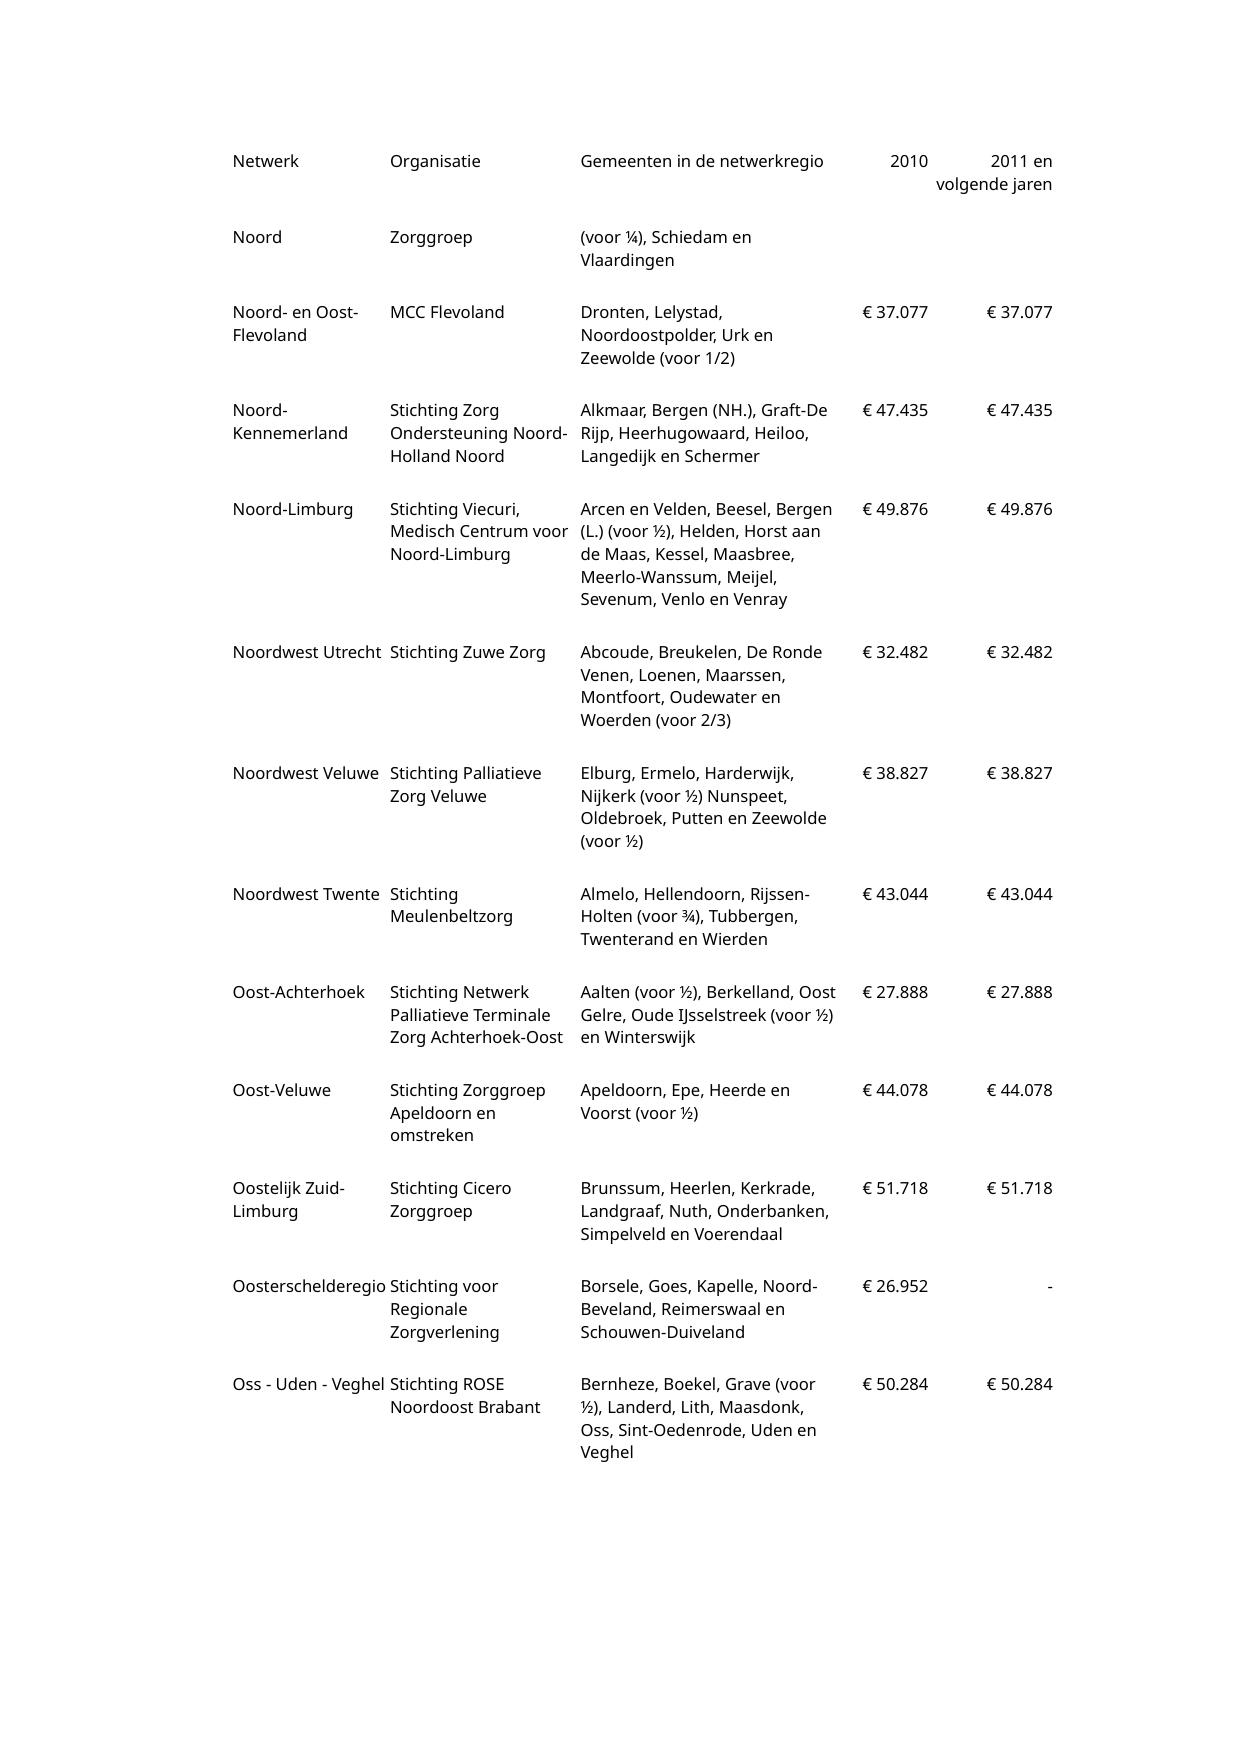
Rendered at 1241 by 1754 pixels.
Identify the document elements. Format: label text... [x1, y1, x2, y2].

table_cell € 51.718 [928, 1177, 1053, 1275]
table_cell Stichting Zuwe Zorg [390, 641, 580, 761]
table_cell Oostelijk Zuid-Limburg [233, 1177, 390, 1275]
table_cell Stichting voor Regionale Zorgverlening [390, 1275, 580, 1373]
table_cell € 50.284 [928, 1373, 1053, 1494]
table_cell [837, 225, 928, 301]
table_cell Stichting Zorg Ondersteuning Noord-Holland Noord [390, 399, 580, 497]
table_cell € 49.876 [837, 497, 928, 641]
table_cell Noord- en Oost-Flevoland [233, 301, 390, 399]
table_cell € 44.078 [928, 1079, 1053, 1177]
table_cell € 27.888 [928, 980, 1053, 1078]
table_cell € 26.952 [837, 1275, 928, 1373]
table_header Organisatie [390, 150, 580, 225]
table_cell Stichting Palliatieve Zorg Veluwe [390, 761, 580, 882]
table_cell € 49.876 [928, 497, 1053, 641]
table_cell Arcen en Velden, Beesel, Bergen (L.) (voor ½), Helden, Horst aan de Maas, Kessel, Maasbree, Meerlo-Wanssum, Meijel, Sevenum, Venlo en Venray [580, 497, 837, 641]
table_header 2010 [837, 150, 928, 225]
table_cell MCC Flevoland [390, 301, 580, 399]
table_cell € 47.435 [928, 399, 1053, 497]
table_cell Oost-Veluwe [233, 1079, 390, 1177]
table_cell € 51.718 [837, 1177, 928, 1275]
table_cell Stichting Zorggroep Apeldoorn en omstreken [390, 1079, 580, 1177]
table_cell Noord [233, 225, 390, 301]
table_cell - [928, 1275, 1053, 1373]
table_cell € 50.284 [837, 1373, 928, 1494]
table_cell € 37.077 [928, 301, 1053, 399]
table_cell Noordwest Veluwe [233, 761, 390, 882]
table_cell Noord-Kennemerland [233, 399, 390, 497]
table_cell Noordwest Twente [233, 882, 390, 980]
table_cell Apeldoorn, Epe, Heerde en Voorst (voor ½) [580, 1079, 837, 1177]
table_cell € 27.888 [837, 980, 928, 1078]
table_cell Oost-Achterhoek [233, 980, 390, 1078]
table_cell Stichting Cicero Zorggroep [390, 1177, 580, 1275]
table_cell Borsele, Goes, Kapelle, Noord-Beveland, Reimerswaal en Schouwen-Duiveland [580, 1275, 837, 1373]
table_cell Brunssum, Heerlen, Kerkrade, Landgraaf, Nuth, Onderbanken, Simpelveld en Voerendaal [580, 1177, 837, 1275]
table_cell [928, 225, 1053, 301]
table_cell Dronten, Lelystad, Noordoostpolder, Urk en Zeewolde (voor 1/2) [580, 301, 837, 399]
table_cell Oosterschelderegio [233, 1275, 390, 1373]
table_cell € 44.078 [837, 1079, 928, 1177]
table_cell € 43.044 [928, 882, 1053, 980]
table_cell Almelo, Hellendoorn, Rijssen-Holten (voor ¾), Tubbergen, Twenterand en Wierden [580, 882, 837, 980]
table_cell € 38.827 [928, 761, 1053, 882]
table_cell Stichting Viecuri, Medisch Centrum voor Noord-Limburg [390, 497, 580, 641]
table_cell € 37.077 [837, 301, 928, 399]
table_cell Oss - Uden - Veghel [233, 1373, 390, 1494]
table_cell Stichting Netwerk Palliatieve Terminale Zorg Achterhoek-Oost [390, 980, 580, 1078]
table_cell € 38.827 [837, 761, 928, 882]
table_cell € 32.482 [837, 641, 928, 761]
table_cell € 47.435 [837, 399, 928, 497]
table_cell Aalten (voor ½), Berkelland, Oost Gelre, Oude IJsselstreek (voor ½) en Winterswijk [580, 980, 837, 1078]
table_cell Noord-Limburg [233, 497, 390, 641]
table_cell Noordwest Utrecht [233, 641, 390, 761]
table_cell Bernheze, Boekel, Grave (voor ½), Landerd, Lith, Maasdonk, Oss, Sint-Oedenrode, Uden en Veghel [580, 1373, 837, 1494]
table_cell € 43.044 [837, 882, 928, 980]
table_cell Zorggroep [390, 225, 580, 301]
table_header Gemeenten in de netwerkregio [580, 150, 837, 225]
table_cell (voor ¼), Schiedam en Vlaardingen [580, 225, 837, 301]
table_cell Alkmaar, Bergen (NH.), Graft-De Rijp, Heerhugowaard, Heiloo, Langedijk en Schermer [580, 399, 837, 497]
table_cell € 32.482 [928, 641, 1053, 761]
table_cell Elburg, Ermelo, Harderwijk, Nijkerk (voor ½) Nunspeet, Oldebroek, Putten en Zeewolde (voor ½) [580, 761, 837, 882]
table_header Netwerk [233, 150, 390, 225]
table_cell Abcoude, Breukelen, De Ronde Venen, Loenen, Maarssen, Montfoort, Oudewater en Woerden (voor 2/3) [580, 641, 837, 761]
table_cell Stichting ROSE Noordoost Brabant [390, 1373, 580, 1494]
table_header 2011 en volgende jaren [928, 150, 1053, 225]
table_cell Stichting Meulenbeltzorg [390, 882, 580, 980]
